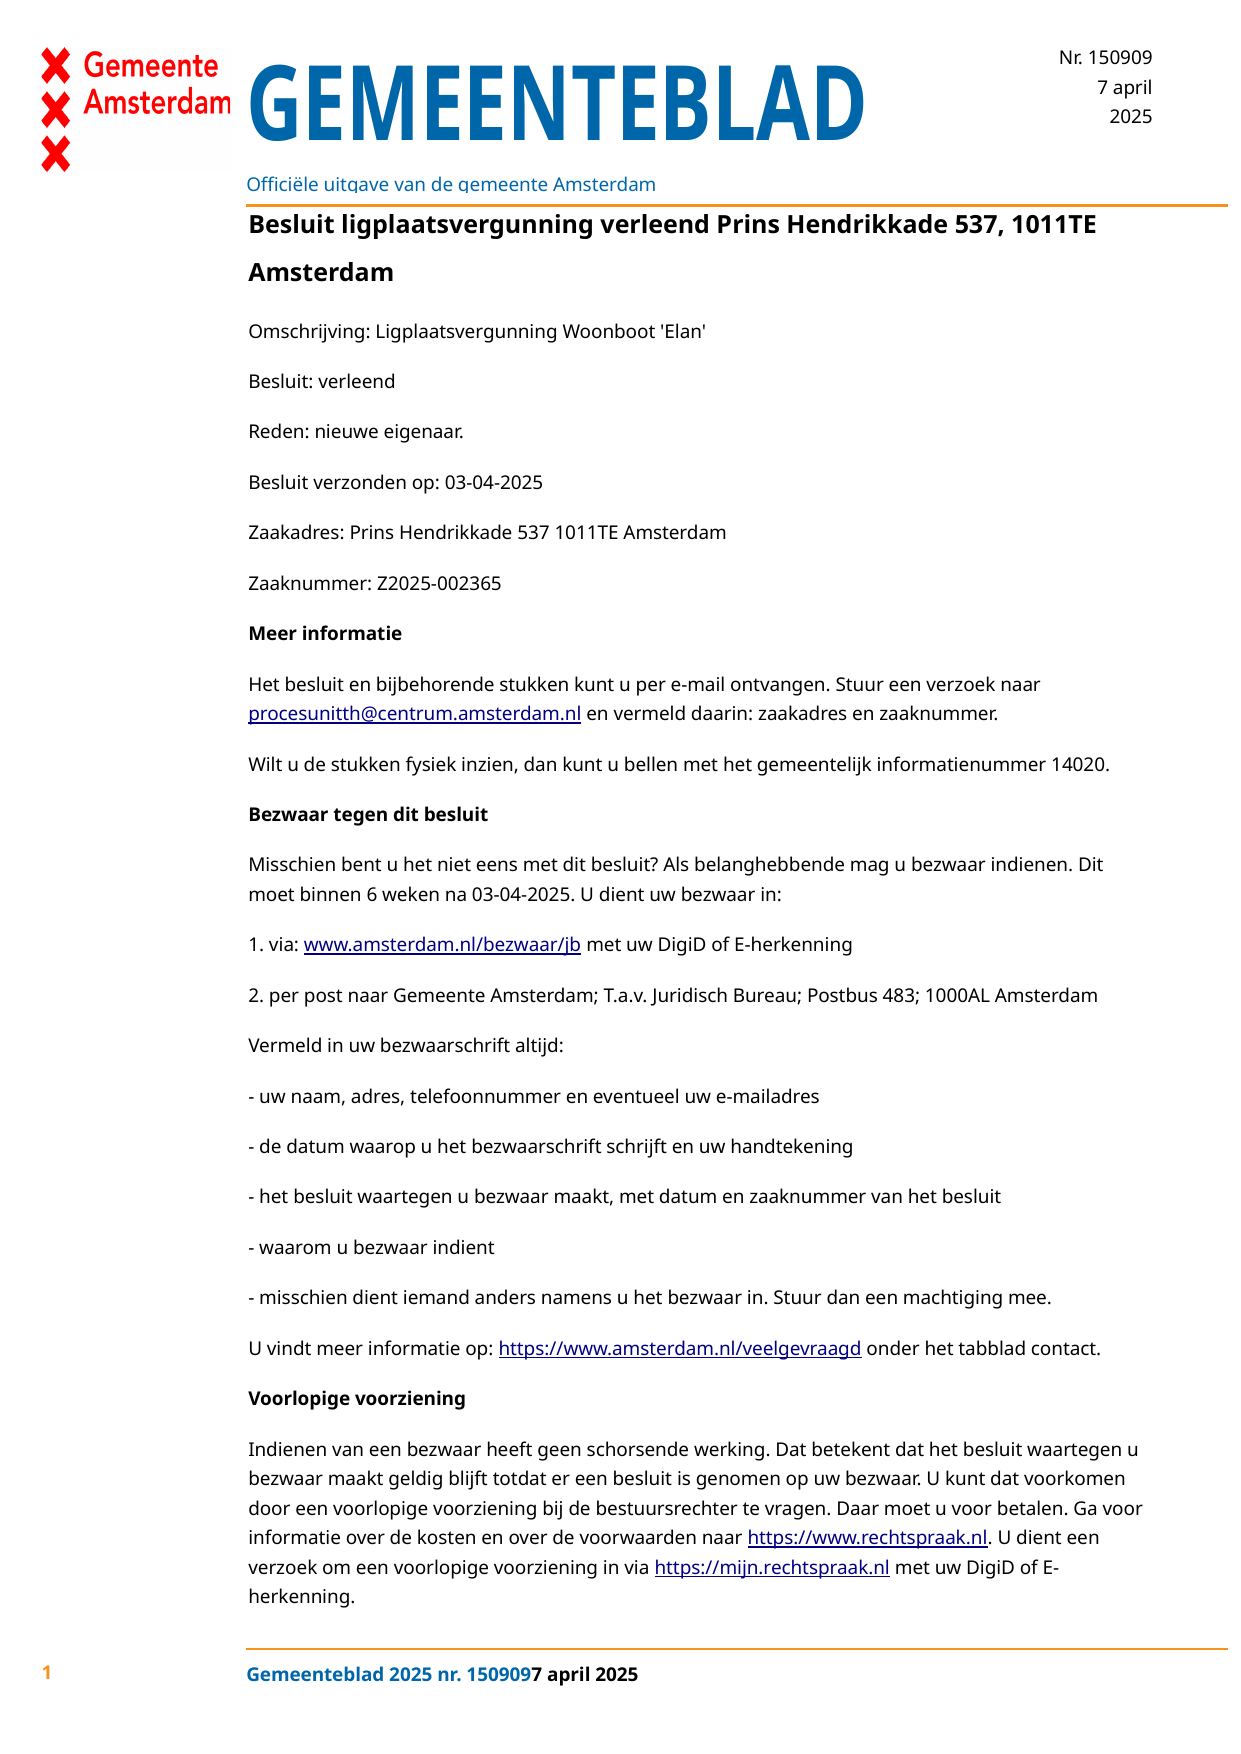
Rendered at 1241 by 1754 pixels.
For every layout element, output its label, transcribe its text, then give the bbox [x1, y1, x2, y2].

text U vindt meer informatie op: https://www.amsterdam.nl/veelgevraagd onder het tabblad contact. [248, 1335, 1152, 1361]
text Reden: nieuwe eigenaar. [248, 419, 1152, 444]
text - het besluit waartegen u bezwaar maakt, met datum en zaaknummer van het besluit [248, 1184, 1152, 1209]
text Meer informatie [248, 620, 1152, 646]
text - misschien dient iemand anders namens u het bezwaar in. Stuur dan een machtiging mee. [248, 1284, 1152, 1310]
text - de datum waarop u het bezwaarschrift schrijft en uw handtekening [248, 1133, 1152, 1159]
text Zaaknummer: Z2025-002365 [248, 570, 1152, 596]
text - uw naam, adres, telefoonnummer en eventueel uw e-mailadres [248, 1083, 1152, 1109]
text 2. per post naar Gemeente Amsterdam; T.a.v. Juridisch Bureau; Postbus 483; 1000AL Amsterdam [248, 982, 1152, 1008]
text Wilt u de stukken fysiek inzien, dan kunt u bellen met het gemeentelijk informatienummer 14020. [248, 751, 1152, 777]
text Voorlopige voorziening [248, 1385, 1152, 1411]
text Besluit: verleend [248, 368, 1152, 394]
text Zaakadres: Prins Hendrikkade 537 1011TE Amsterdam [248, 519, 1152, 545]
text Het besluit en bijbehorende stukken kunt u per e-mail ontvangen. Stuur een verzoek naar procesunitth@centrum.amsterdam.nl en vermeld daarin: zaakadres en zaaknummer. [248, 671, 1152, 726]
text Vermeld in uw bezwaarschrift altijd: [248, 1032, 1152, 1058]
picture [41, 47, 231, 172]
text Omschrijving: Ligplaatsvergunning Woonboot 'Elan' [248, 318, 1152, 344]
text - waarom u bezwaar indient [248, 1234, 1152, 1260]
text 1. via: www.amsterdam.nl/bezwaar/jb met uw DigiD of E-herkenning [248, 932, 1152, 957]
text Besluit ligplaatsvergunning verleend Prins Hendrikkade 537, 1011TE Amsterdam [248, 207, 1152, 288]
text Indienen van een bezwaar heeft geen schorsende werking. Dat betekent dat het besluit waartegen u bezwaar maakt geldig blijft totdat er een besluit is genomen op uw bezwaar. U kunt dat voorkomen door een voorlopige voorziening bij de bestuursrechter te vragen. Daar moet u voor betalen. Ga voor informatie over de kosten en over de voorwaarden naar https://www.rechtspraak.nl. U dient een verzoek om een voorlopige voorziening in via https://mijn.rechtspraak.nl met uw DigiD of E-herkenning. [248, 1436, 1152, 1609]
text Bezwaar tegen dit besluit [248, 801, 1152, 827]
text Misschien bent u het niet eens met dit besluit? Als belanghebbende mag u bezwaar indienen. Dit moet binnen 6 weken na 03-04-2025. U dient uw bezwaar in: [248, 852, 1152, 907]
text Besluit verzonden op: 03-04-2025 [248, 469, 1152, 495]
